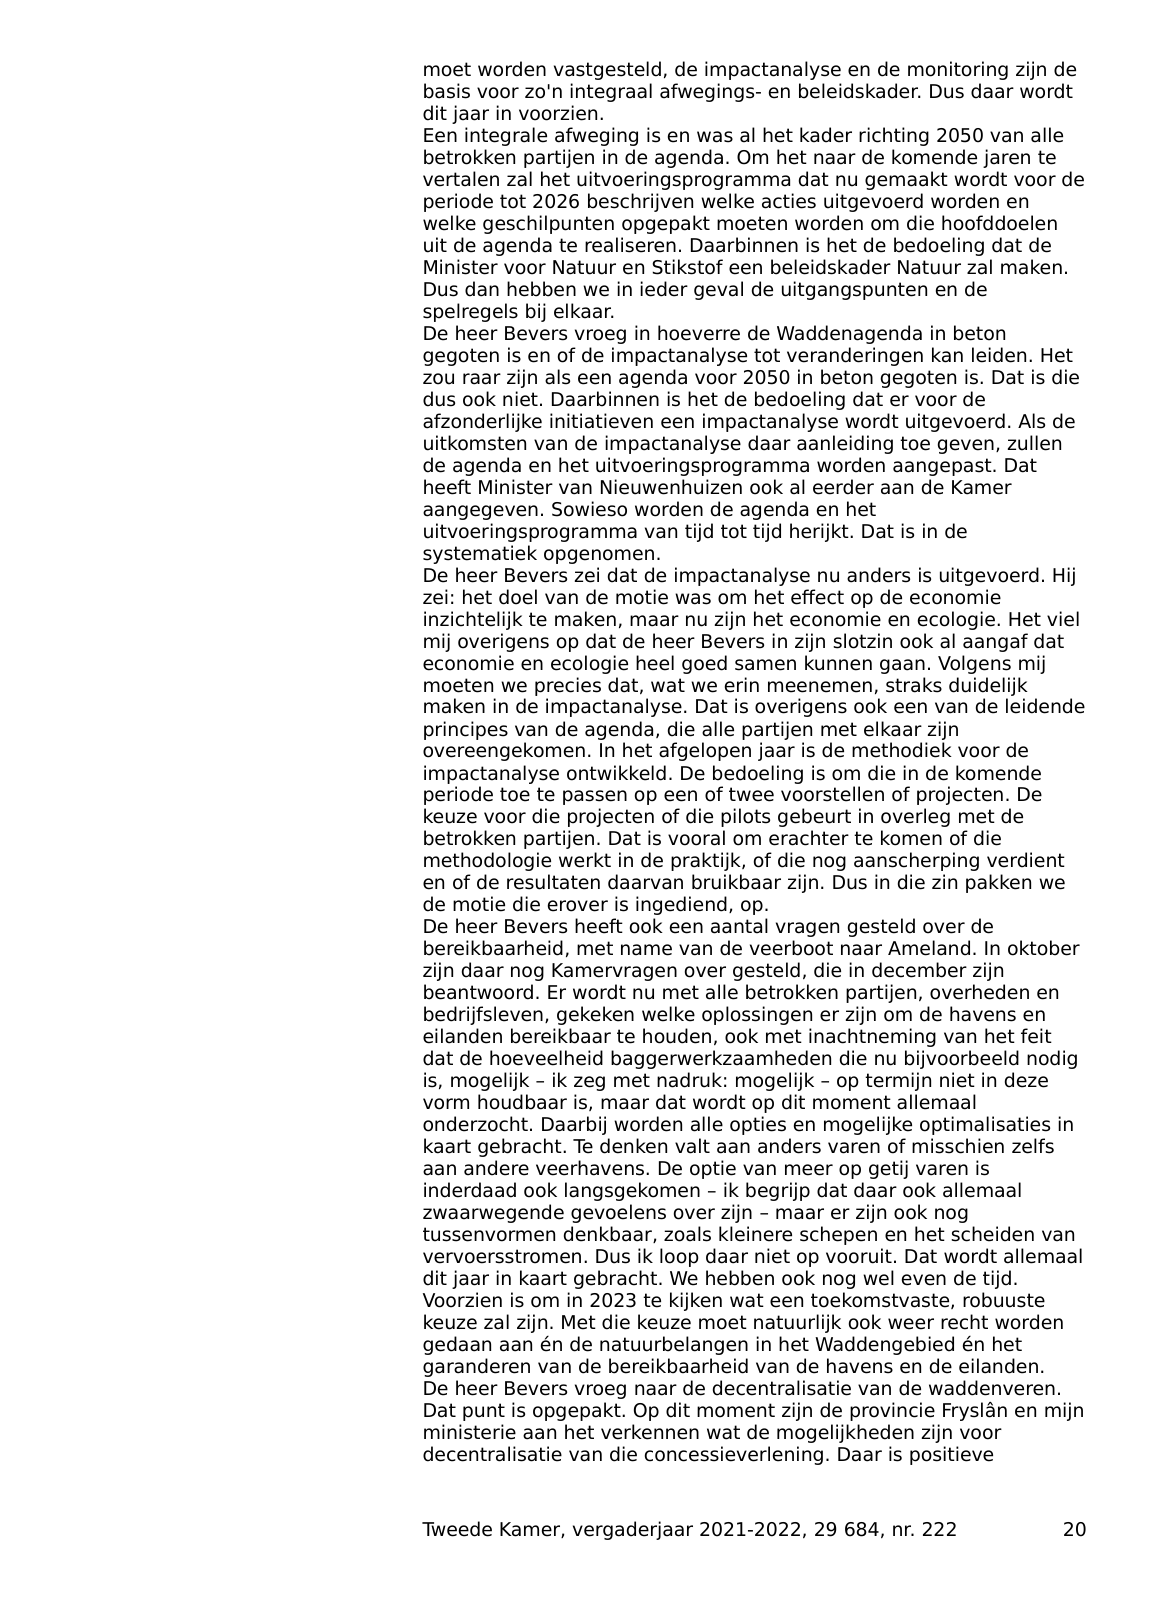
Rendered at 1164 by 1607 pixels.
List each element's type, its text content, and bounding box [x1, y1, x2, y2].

text De heer Bevers zei dat de impactanalyse nu anders is uitgevoerd. Hij zei: het doel van de motie was om het effect op de economie inzichtelijk te maken, maar nu zijn het economie en ecologie. Het viel mij overigens op dat de heer Bevers in zijn slotzin ook al aangaf dat economie en ecologie heel goed samen kunnen gaan. Volgens mij moeten we precies dat, wat we erin meenemen, straks duidelijk maken in de impactanalyse. Dat is overigens ook een van de leidende principes van de agenda, die alle partijen met elkaar zijn overeengekomen. In het afgelopen jaar is de methodiek voor de impactanalyse ontwikkeld. De bedoeling is om die in de komende periode toe te passen op een of twee voorstellen of projecten. De keuze voor die projecten of die pilots gebeurt in overleg met de betrokken partijen. Dat is vooral om erachter te komen of die methodologie werkt in de praktijk, of die nog aanscherping verdient en of de resultaten daarvan bruikbaar zijn. Dus in die zin pakken we de motie die erover is ingediend, op. [422, 564, 1087, 916]
text De heer Bevers vroeg in hoeverre de Waddenagenda in beton gegoten is en of de impactanalyse tot veranderingen kan leiden. Het zou raar zijn als een agenda voor 2050 in beton gegoten is. Dat is die dus ook niet. Daarbinnen is het de bedoeling dat er voor de afzonderlijke initiatieven een impactanalyse wordt uitgevoerd. Als de uitkomsten van de impactanalyse daar aanleiding toe geven, zullen de agenda en het uitvoeringsprogramma worden aangepast. Dat heeft Minister van Nieuwenhuizen ook al eerder aan de Kamer aangegeven. Sowieso worden de agenda en het uitvoeringsprogramma van tijd tot tijd herijkt. Dat is in de systematiek opgenomen. [422, 323, 1087, 564]
text De heer Bevers heeft ook een aantal vragen gesteld over de bereikbaarheid, met name van de veerboot naar Ameland. In oktober zijn daar nog Kamervragen over gesteld, die in december zijn beantwoord. Er wordt nu met alle betrokken partijen, overheden en bedrijfsleven, gekeken welke oplossingen er zijn om de havens en eilanden bereikbaar te houden, ook met inachtneming van het feit dat de hoeveelheid baggerwerkzaamheden die nu bijvoorbeeld nodig is, mogelijk – ik zeg met nadruk: mogelijk – op termijn niet in deze vorm houdbaar is, maar dat wordt op dit moment allemaal onderzocht. Daarbij worden alle opties en mogelijke optimalisaties in kaart gebracht. Te denken valt aan anders varen of misschien zelfs aan andere veerhavens. De optie van meer op getij varen is inderdaad ook langsgekomen – ik begrijp dat daar ook allemaal zwaarwegende gevoelens over zijn – maar er zijn ook nog tussenvormen denkbaar, zoals kleinere schepen en het scheiden van vervoersstromen. Dus ik loop daar niet op vooruit. Dat wordt allemaal dit jaar in kaart gebracht. We hebben ook nog wel even de tijd. Voorzien is om in 2023 te kijken wat een toekomstvaste, robuuste keuze zal zijn. Met die keuze moet natuurlijk ook weer recht worden gedaan aan én de natuurbelangen in het Waddengebied én het garanderen van de bereikbaarheid van de havens en de eilanden. [422, 916, 1087, 1378]
text Een integrale afweging is en was al het kader richting 2050 van alle betrokken partijen in de agenda. Om het naar de komende jaren te vertalen zal het uitvoeringsprogramma dat nu gemaakt wordt voor de periode tot 2026 beschrijven welke acties uitgevoerd worden en welke geschilpunten opgepakt moeten worden om die hoofddoelen uit de agenda te realiseren. Daarbinnen is het de bedoeling dat de Minister voor Natuur en Stikstof een beleidskader Natuur zal maken. Dus dan hebben we in ieder geval de uitgangspunten en de spelregels bij elkaar. [422, 125, 1087, 323]
text moet worden vastgesteld, de impactanalyse en de monitoring zijn de basis voor zo'n integraal afwegings- en beleidskader. Dus daar wordt dit jaar in voorzien. [422, 59, 1087, 125]
text De heer Bevers vroeg naar de decentralisatie van de waddenveren. Dat punt is opgepakt. Op dit moment zijn de provincie Fryslân en mijn ministerie aan het verkennen wat de mogelijkheden zijn voor decentralisatie van die concessieverlening. Daar is positieve [422, 1378, 1087, 1466]
